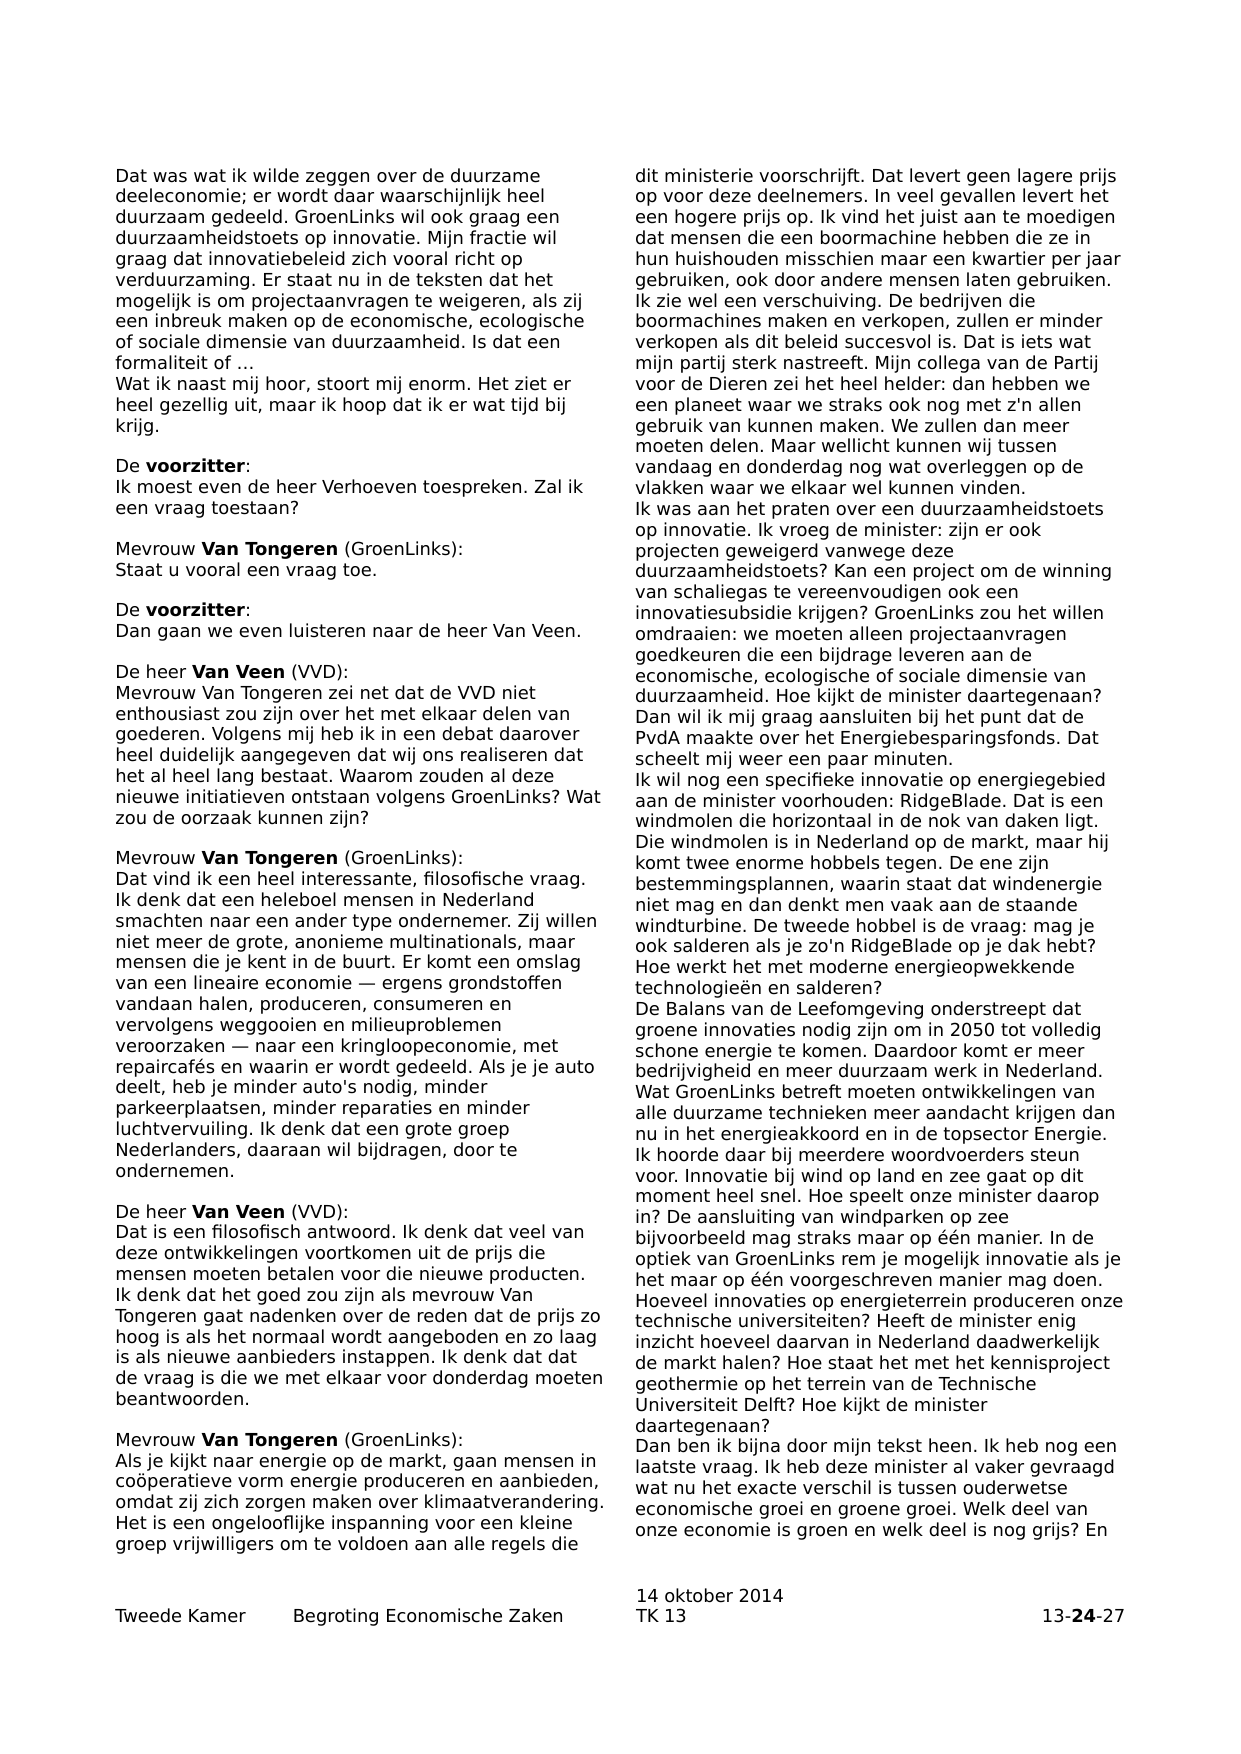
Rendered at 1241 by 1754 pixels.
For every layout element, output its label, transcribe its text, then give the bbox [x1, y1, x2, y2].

text Dan gaan we even luisteren naar de heer Van Veen. [115, 621, 605, 642]
text Mevrouw Van Tongeren (GroenLinks): [115, 1430, 605, 1450]
text Dat is een filosofisch antwoord. Ik denk dat veel van deze ontwikkelingen voortkomen uit de prijs die mensen moeten betalen voor die nieuwe producten. Ik denk dat het goed zou zijn als mevrouw Van Tongeren gaat nadenken over de reden dat de prijs zo hoog is als het normaal wordt aangeboden en zo laag is als nieuwe aanbieders instappen. Ik denk dat dat de vraag is die we met elkaar voor donderdag moeten beantwoorden. [115, 1222, 605, 1410]
text Dan wil ik mij graag aansluiten bij het punt dat de PvdA maakte over het Energiebesparingsfonds. Dat scheelt mij weer een paar minuten. [635, 707, 1125, 769]
text Als je kijkt naar energie op de markt, gaan mensen in coöperatieve vorm energie produceren en aanbieden, omdat zij zich zorgen maken over klimaatverandering. Het is een ongelooflijke inspanning voor een kleine groep vrijwilligers om te voldoen aan alle regels die [115, 1450, 605, 1554]
text Dan ben ik bijna door mijn tekst heen. Ik heb nog een laatste vraag. Ik heb deze minister al vaker gevraagd wat nu het exacte verschil is tussen ouderwetse economische groei en groene groei. Welk deel van onze economie is groen en welk deel is nog grijs? En [635, 1436, 1125, 1540]
text Ik was aan het praten over een duurzaamheidstoets op innovatie. Ik vroeg de minister: zijn er ook projecten geweigerd vanwege deze duurzaamheidstoets? Kan een project om de winning van schaliegas te vereenvoudigen ook een innovatiesubsidie krijgen? GroenLinks zou het willen omdraaien: we moeten alleen projectaanvragen goedkeuren die een bijdrage leveren aan de economische, ecologische of sociale dimensie van duurzaamheid. Hoe kijkt de minister daartegenaan? [635, 499, 1125, 707]
text Mevrouw Van Tongeren (GroenLinks): [115, 848, 605, 869]
text Dat was wat ik wilde zeggen over de duurzame deeleconomie; er wordt daar waarschijnlijk heel duurzaam gedeeld. GroenLinks wil ook graag een duurzaamheidstoets op innovatie. Mijn fractie wil graag dat innovatiebeleid zich vooral richt op verduurzaming. Er staat nu in de teksten dat het mogelijk is om projectaanvragen te weigeren, als zij een inbreuk maken op de economische, ecologische of sociale dimensie van duurzaamheid. Is dat een formaliteit of … [115, 165, 605, 374]
text Wat ik naast mij hoor, stoort mij enorm. Het ziet er heel gezellig uit, maar ik hoop dat ik er wat tijd bij krijg. [115, 374, 605, 436]
text Dat vind ik een heel interessante, filosofische vraag. Ik denk dat een heleboel mensen in Nederland smachten naar een ander type ondernemer. Zij willen niet meer de grote, anonieme multinationals, maar mensen die je kent in de buurt. Er komt een omslag van een lineaire economie — ergens grondstoffen vandaan halen, produceren, consumeren en vervolgens weggooien en milieuproblemen veroorzaken — naar een kringloopeconomie, met repaircafés en waarin er wordt gedeeld. Als je je auto deelt, heb je minder auto's nodig, minder parkeerplaatsen, minder reparaties en minder luchtvervuiling. Ik denk dat een grote groep Nederlanders, daaraan wil bijdragen, door te ondernemen. [115, 869, 605, 1181]
text De heer Van Veen (VVD): [115, 1201, 605, 1222]
text De voorzitter: [115, 456, 605, 477]
text Ik wil nog een specifieke innovatie op energiegebied aan de minister voorhouden: RidgeBlade. Dat is een windmolen die horizontaal in de nok van daken ligt. Die windmolen is in Nederland op de markt, maar hij komt twee enorme hobbels tegen. De ene zijn bestemmingsplannen, waarin staat dat windenergie niet mag en dan denkt men vaak aan de staande windturbine. De tweede hobbel is de vraag: mag je ook salderen als je zo'n RidgeBlade op je dak hebt? Hoe werkt het met moderne energieopwekkende technologieën en salderen? [635, 769, 1125, 999]
text Mevrouw Van Tongeren zei net dat de VVD niet enthousiast zou zijn over het met elkaar delen van goederen. Volgens mij heb ik in een debat daarover heel duidelijk aangegeven dat wij ons realiseren dat het al heel lang bestaat. Waarom zouden al deze nieuwe initiatieven ontstaan volgens GroenLinks? Wat zou de oorzaak kunnen zijn? [115, 682, 605, 828]
text De Balans van de Leefomgeving onderstreept dat groene innovaties nodig zijn om in 2050 tot volledig schone energie te komen. Daardoor komt er meer bedrijvigheid en meer duurzaam werk in Nederland. Wat GroenLinks betreft moeten ontwikkelingen van alle duurzame technieken meer aandacht krijgen dan nu in het energieakkoord en in de topsector Energie. Ik hoorde daar bij meerdere woordvoerders steun voor. Innovatie bij wind op land en zee gaat op dit moment heel snel. Hoe speelt onze minister daarop in? De aansluiting van windparken op zee bijvoorbeeld mag straks maar op één manier. In de optiek van GroenLinks rem je mogelijk innovatie als je het maar op één voorgeschreven manier mag doen. Hoeveel innovaties op energieterrein produceren onze technische universiteiten? Heeft de minister enig inzicht hoeveel daarvan in Nederland daadwerkelijk de markt halen? Hoe staat het met het kennisproject geothermie op het terrein van de Technische Universiteit Delft? Hoe kijkt de minister daartegenaan? [635, 999, 1125, 1436]
text dit ministerie voorschrijft. Dat levert geen lagere prijs op voor deze deelnemers. In veel gevallen levert het een hogere prijs op. Ik vind het juist aan te moedigen dat mensen die een boormachine hebben die ze in hun huishouden misschien maar een kwartier per jaar gebruiken, ook door andere mensen laten gebruiken. Ik zie wel een verschuiving. De bedrijven die boormachines maken en verkopen, zullen er minder verkopen als dit beleid succesvol is. Dat is iets wat mijn partij sterk nastreeft. Mijn collega van de Partij voor de Dieren zei het heel helder: dan hebben we een planeet waar we straks ook nog met z'n allen gebruik van kunnen maken. We zullen dan meer moeten delen. Maar wellicht kunnen wij tussen vandaag en donderdag nog wat overleggen op de vlakken waar we elkaar wel kunnen vinden. [635, 165, 1125, 499]
text De heer Van Veen (VVD): [115, 662, 605, 682]
text De voorzitter: [115, 600, 605, 621]
text Ik moest even de heer Verhoeven toespreken. Zal ik een vraag toestaan? [115, 477, 605, 518]
text Mevrouw Van Tongeren (GroenLinks): [115, 538, 605, 559]
text Staat u vooral een vraag toe. [115, 559, 605, 580]
